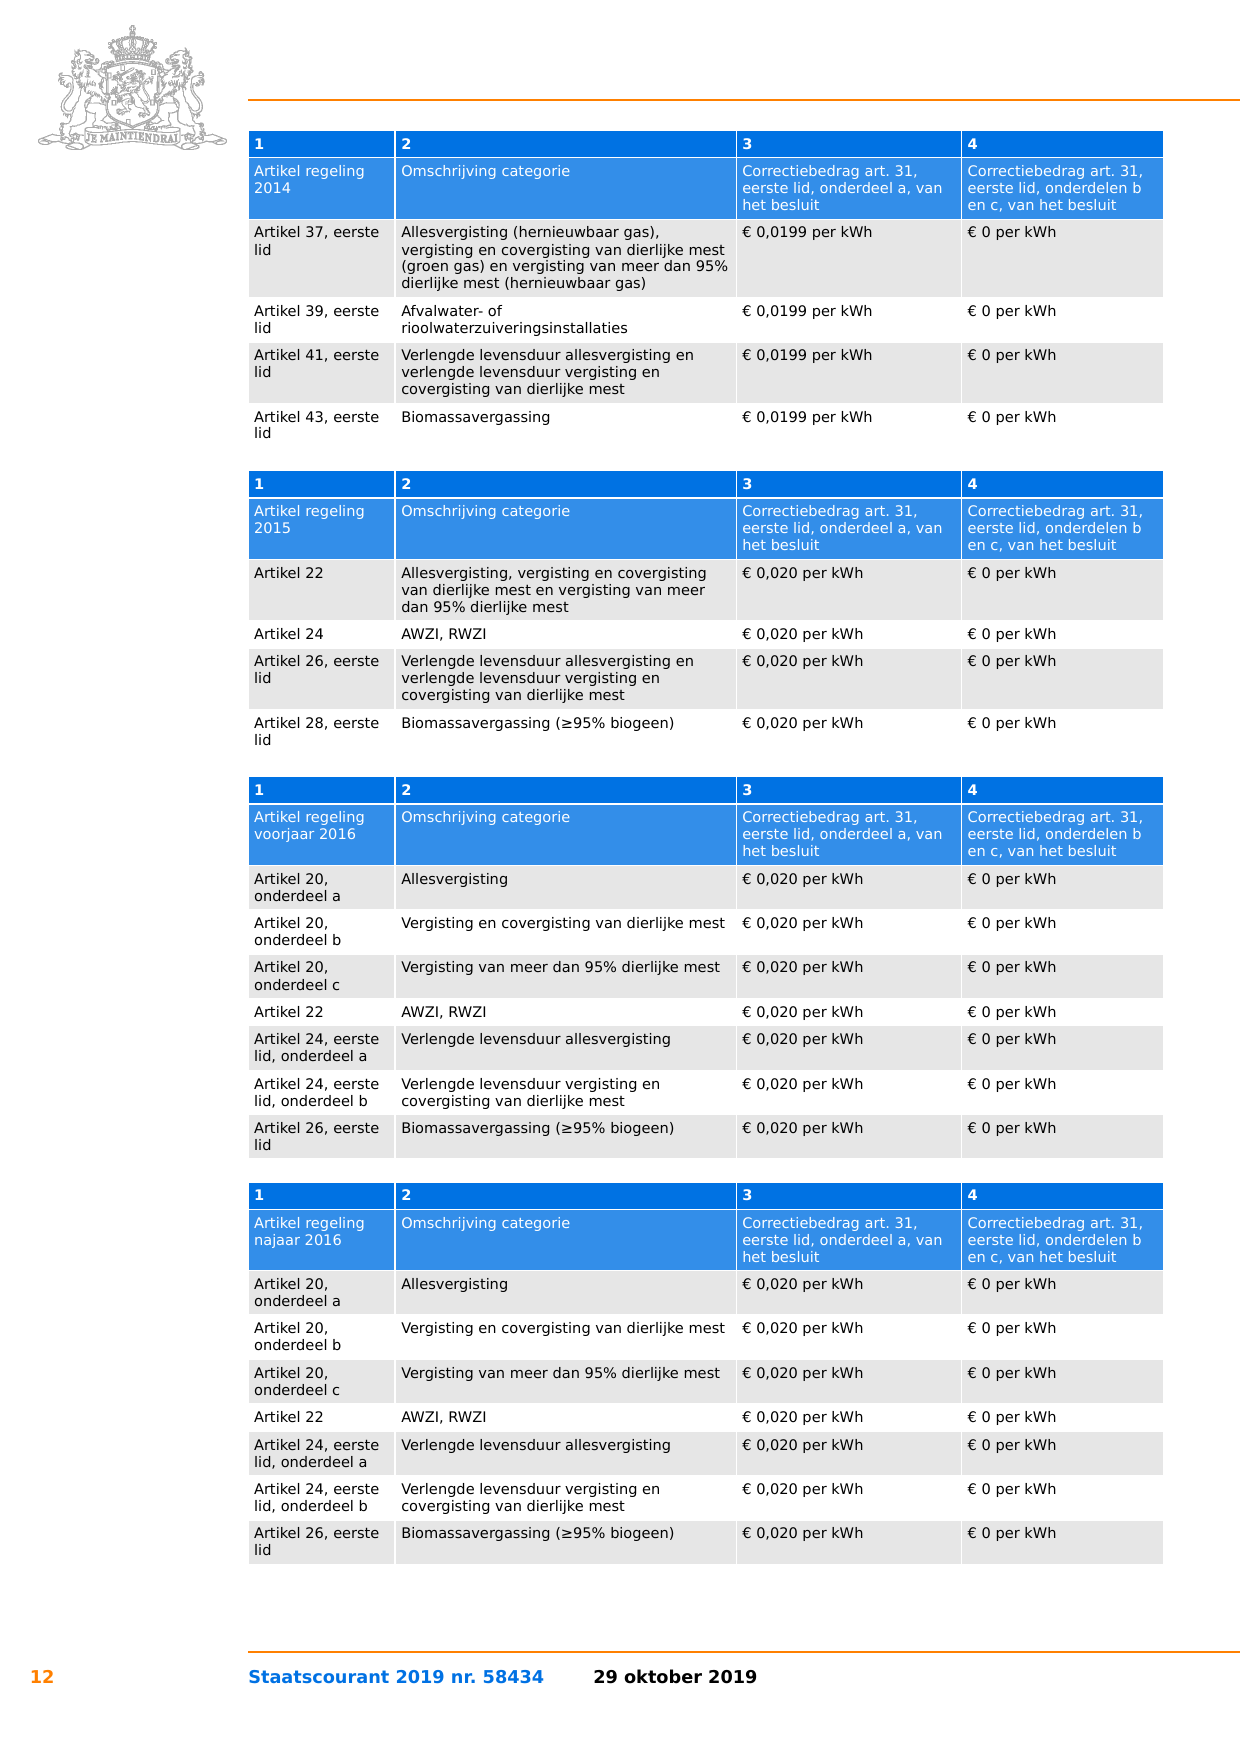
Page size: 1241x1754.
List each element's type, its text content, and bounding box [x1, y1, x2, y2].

table_cell Artikel regeling voorjaar 2016 [249, 805, 394, 865]
table_cell € 0,020 per kWh [737, 1404, 961, 1431]
table_cell Artikel 20, onderdeel b [249, 910, 394, 954]
table_cell € 0,020 per kWh [737, 1360, 961, 1403]
table_cell Artikel 37, eerste lid [249, 220, 394, 297]
table_cell Biomassavergassing [396, 404, 736, 447]
table_header 2 [396, 471, 736, 497]
table_cell € 0,0199 per kWh [737, 404, 961, 447]
table_header 4 [962, 471, 1163, 497]
table_cell Vergisting van meer dan 95% dierlijke mest [396, 1360, 736, 1403]
table_cell AWZI, RWZI [396, 1404, 736, 1431]
table_cell € 0,020 per kWh [737, 560, 961, 620]
table_cell Biomassavergassing (≥95% biogeen) [396, 1521, 736, 1564]
table_cell € 0,020 per kWh [737, 710, 961, 753]
table_cell Verlengde levensduur allesvergisting [396, 1432, 736, 1475]
table_cell Correctiebedrag art. 31, eerste lid, onderdeel a, van het besluit [737, 805, 961, 865]
table_cell € 0 per kWh [962, 910, 1163, 954]
table_cell Artikel 26, eerste lid [249, 1115, 394, 1158]
table_header 3 [737, 131, 961, 157]
table_cell Correctiebedrag art. 31, eerste lid, onderdeel a, van het besluit [737, 499, 961, 559]
table_cell € 0 per kWh [962, 866, 1163, 909]
table_cell Omschrijving categorie [396, 499, 736, 559]
table_cell Correctiebedrag art. 31, eerste lid, onderdelen b en c, van het besluit [962, 1210, 1163, 1270]
table_cell Artikel 20, onderdeel a [249, 866, 394, 909]
table_header 1 [249, 1183, 394, 1209]
table_cell Artikel 24, eerste lid, onderdeel a [249, 1026, 394, 1070]
table_cell Verlengde levensduur vergisting en covergisting van dierlijke mest [396, 1476, 736, 1519]
table_cell Allesvergisting [396, 1271, 736, 1314]
table_cell Correctiebedrag art. 31, eerste lid, onderdelen b en c, van het besluit [962, 805, 1163, 865]
table_header 1 [249, 131, 394, 157]
table_cell € 0 per kWh [962, 1316, 1163, 1359]
table_cell Artikel 20, onderdeel c [249, 1360, 394, 1403]
table_cell Artikel regeling najaar 2016 [249, 1210, 394, 1270]
table_cell € 0,020 per kWh [737, 1115, 961, 1158]
table_cell € 0 per kWh [962, 1115, 1163, 1158]
table_cell € 0,020 per kWh [737, 999, 961, 1025]
table_cell AWZI, RWZI [396, 999, 736, 1025]
table_cell Artikel 41, eerste lid [249, 343, 394, 403]
table_header 4 [962, 131, 1163, 157]
table_cell Artikel 26, eerste lid [249, 1521, 394, 1564]
table_cell Artikel 26, eerste lid [249, 649, 394, 709]
table_cell Artikel 20, onderdeel a [249, 1271, 394, 1314]
table_cell € 0 per kWh [962, 343, 1163, 403]
table_header 2 [396, 131, 736, 157]
table_cell AWZI, RWZI [396, 621, 736, 647]
table_cell € 0 per kWh [962, 649, 1163, 709]
table_cell Biomassavergassing (≥95% biogeen) [396, 1115, 736, 1158]
table_cell Allesvergisting (hernieuwbaar gas), vergisting en covergisting van dierlijke mest (groen gas) en vergisting van meer dan 95% dierlijke mest (hernieuwbaar gas) [396, 220, 736, 297]
table_cell € 0,0199 per kWh [737, 298, 961, 341]
table_header 3 [737, 777, 961, 803]
table_cell Artikel 20, onderdeel c [249, 955, 394, 998]
table_cell € 0,020 per kWh [737, 910, 961, 954]
table_cell € 0 per kWh [962, 1476, 1163, 1519]
table_cell € 0,020 per kWh [737, 1271, 961, 1314]
table_cell € 0 per kWh [962, 621, 1163, 647]
table_cell Correctiebedrag art. 31, eerste lid, onderdelen b en c, van het besluit [962, 158, 1163, 219]
table_cell Artikel 24, eerste lid, onderdeel b [249, 1476, 394, 1519]
table_cell Correctiebedrag art. 31, eerste lid, onderdeel a, van het besluit [737, 1210, 961, 1270]
table_cell € 0,020 per kWh [737, 1521, 961, 1564]
table_cell Artikel 39, eerste lid [249, 298, 394, 341]
table_header 2 [396, 1183, 736, 1209]
table_header 4 [962, 1183, 1163, 1209]
table_cell € 0,0199 per kWh [737, 343, 961, 403]
table_cell € 0 per kWh [962, 999, 1163, 1025]
table_cell Artikel 20, onderdeel b [249, 1316, 394, 1359]
table_cell € 0 per kWh [962, 955, 1163, 998]
table_cell € 0 per kWh [962, 1521, 1163, 1564]
table_cell Artikel 28, eerste lid [249, 710, 394, 753]
table_cell Artikel 24 [249, 621, 394, 647]
table_cell Correctiebedrag art. 31, eerste lid, onderdelen b en c, van het besluit [962, 499, 1163, 559]
table_cell € 0 per kWh [962, 220, 1163, 297]
table_cell € 0 per kWh [962, 1404, 1163, 1431]
table_cell Verlengde levensduur allesvergisting [396, 1026, 736, 1070]
table_cell € 0 per kWh [962, 404, 1163, 447]
table_cell € 0,020 per kWh [737, 649, 961, 709]
table_cell € 0 per kWh [962, 560, 1163, 620]
table_cell Allesvergisting, vergisting en covergisting van dierlijke mest en vergisting van meer dan 95% dierlijke mest [396, 560, 736, 620]
table_cell € 0,020 per kWh [737, 1432, 961, 1475]
table_cell Artikel 22 [249, 999, 394, 1025]
table_cell € 0,020 per kWh [737, 866, 961, 909]
table_header 2 [396, 777, 736, 803]
table_cell € 0,020 per kWh [737, 1476, 961, 1519]
table_cell Artikel 22 [249, 1404, 394, 1431]
table_cell Artikel 24, eerste lid, onderdeel a [249, 1432, 394, 1475]
table_cell € 0 per kWh [962, 298, 1163, 341]
table_cell € 0 per kWh [962, 1071, 1163, 1114]
table_header 1 [249, 777, 394, 803]
table_cell € 0,0199 per kWh [737, 220, 961, 297]
table_cell Correctiebedrag art. 31, eerste lid, onderdeel a, van het besluit [737, 158, 961, 219]
table_cell € 0 per kWh [962, 1026, 1163, 1070]
table_cell Omschrijving categorie [396, 805, 736, 865]
table_cell € 0,020 per kWh [737, 1026, 961, 1070]
table_cell Verlengde levensduur allesvergisting en verlengde levensduur vergisting en covergisting van dierlijke mest [396, 649, 736, 709]
table_cell € 0 per kWh [962, 1432, 1163, 1475]
table_cell € 0,020 per kWh [737, 1071, 961, 1114]
table_cell Afvalwater- of rioolwaterzuiveringsinstallaties [396, 298, 736, 341]
table_cell € 0 per kWh [962, 710, 1163, 753]
table_cell Biomassavergassing (≥95% biogeen) [396, 710, 736, 753]
table_cell Vergisting van meer dan 95% dierlijke mest [396, 955, 736, 998]
picture [38, 25, 227, 150]
table_cell Omschrijving categorie [396, 1210, 736, 1270]
table_header 3 [737, 1183, 961, 1209]
table_cell Vergisting en covergisting van dierlijke mest [396, 1316, 736, 1359]
table_header 3 [737, 471, 961, 497]
table_cell € 0 per kWh [962, 1271, 1163, 1314]
table_cell € 0,020 per kWh [737, 1316, 961, 1359]
table_cell Allesvergisting [396, 866, 736, 909]
table_header 1 [249, 471, 394, 497]
table_cell Artikel 22 [249, 560, 394, 620]
table_cell € 0,020 per kWh [737, 955, 961, 998]
table_header 4 [962, 777, 1163, 803]
table_cell Artikel 43, eerste lid [249, 404, 394, 447]
table_cell € 0 per kWh [962, 1360, 1163, 1403]
table_cell Vergisting en covergisting van dierlijke mest [396, 910, 736, 954]
table_cell Verlengde levensduur allesvergisting en verlengde levensduur vergisting en covergisting van dierlijke mest [396, 343, 736, 403]
table_cell Artikel regeling 2015 [249, 499, 394, 559]
table_cell Artikel regeling 2014 [249, 158, 394, 219]
table_cell Omschrijving categorie [396, 158, 736, 219]
table_cell Verlengde levensduur vergisting en covergisting van dierlijke mest [396, 1071, 736, 1114]
table_cell Artikel 24, eerste lid, onderdeel b [249, 1071, 394, 1114]
table_cell € 0,020 per kWh [737, 621, 961, 647]
